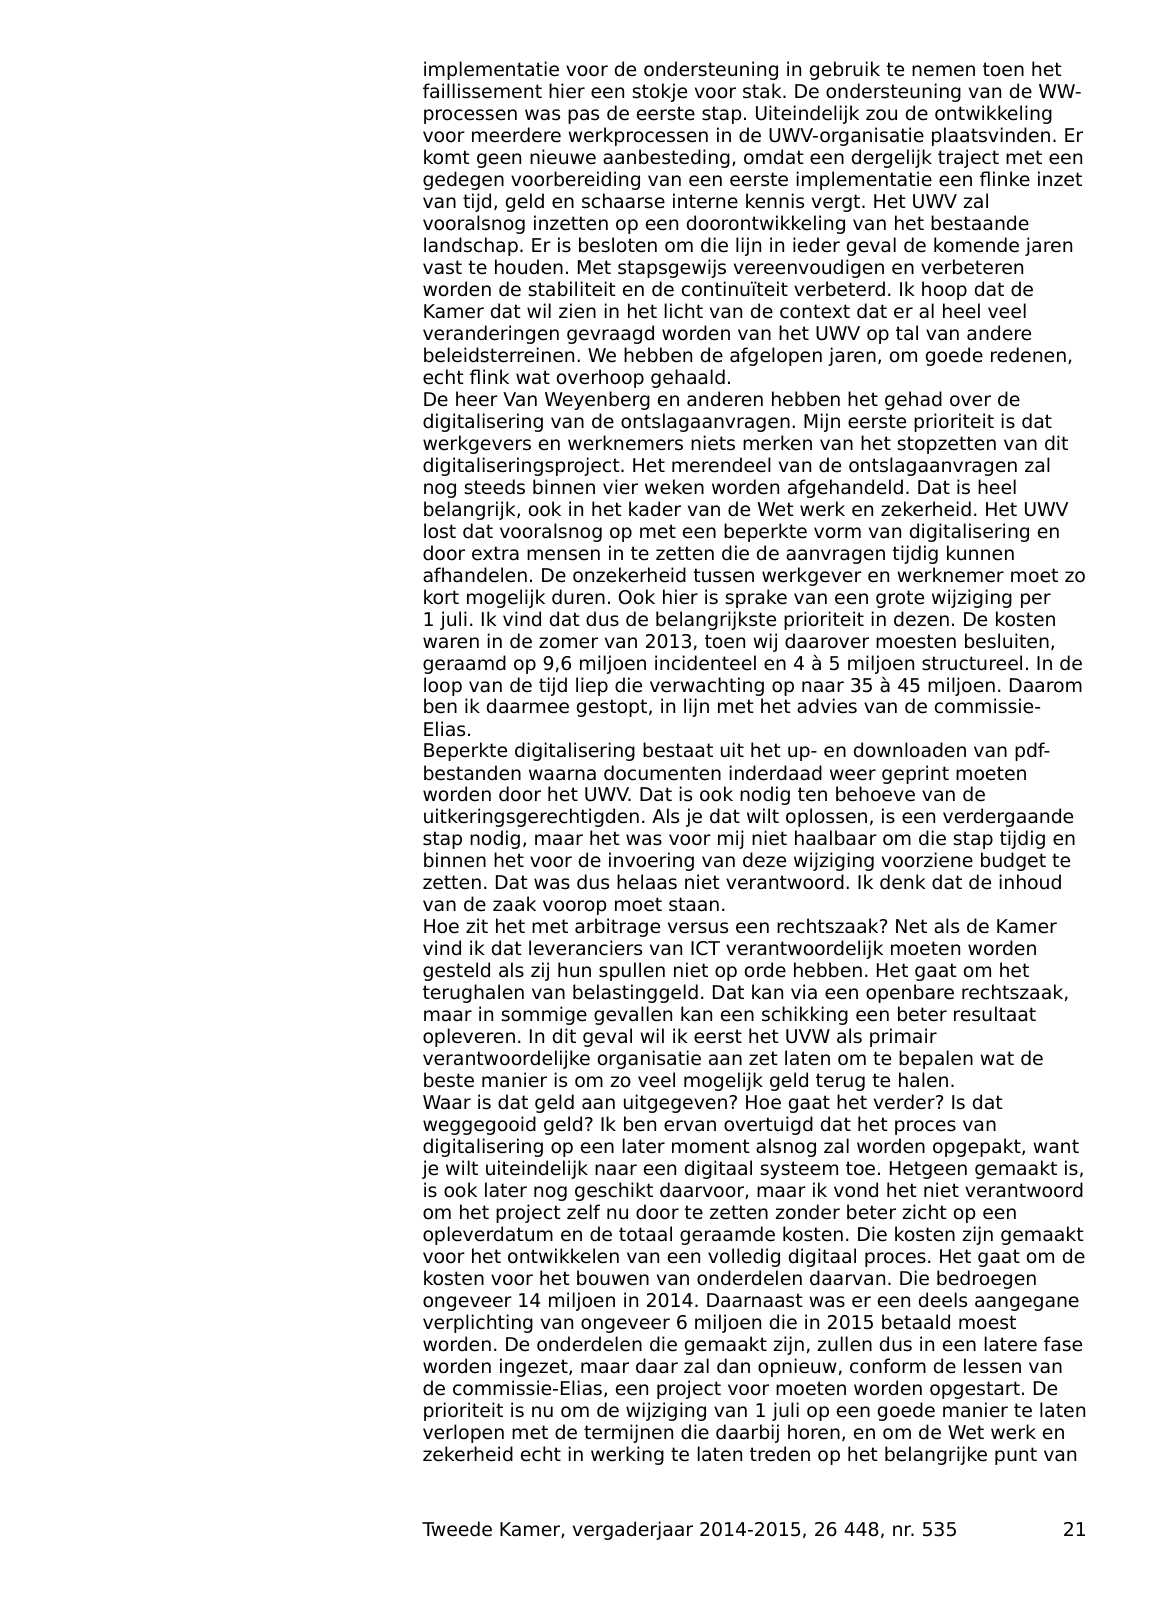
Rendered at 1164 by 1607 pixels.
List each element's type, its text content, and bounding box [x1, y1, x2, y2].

text Waar is dat geld aan uitgegeven? Hoe gaat het verder? Is dat weggegooid geld? Ik ben ervan overtuigd dat het proces van digitalisering op een later moment alsnog zal worden opgepakt, want je wilt uiteindelijk naar een digitaal systeem toe. Hetgeen gemaakt is, is ook later nog geschikt daarvoor, maar ik vond het niet verantwoord om het project zelf nu door te zetten zonder beter zicht op een opleverdatum en de totaal geraamde kosten. Die kosten zijn gemaakt voor het ontwikkelen van een volledig digitaal proces. Het gaat om de kosten voor het bouwen van onderdelen daarvan. Die bedroegen ongeveer 14 miljoen in 2014. Daarnaast was er een deels aangegane verplichting van ongeveer 6 miljoen die in 2015 betaald moest worden. De onderdelen die gemaakt zijn, zullen dus in een latere fase worden ingezet, maar daar zal dan opnieuw, conform de lessen van de commissie-Elias, een project voor moeten worden opgestart. De prioriteit is nu om de wijziging van 1 juli op een goede manier te laten verlopen met de termijnen die daarbij horen, en om de Wet werk en zekerheid echt in werking te laten treden op het belangrijke punt van [422, 1092, 1087, 1466]
text implementatie voor de ondersteuning in gebruik te nemen toen het faillissement hier een stokje voor stak. De ondersteuning van de WW-processen was pas de eerste stap. Uiteindelijk zou de ontwikkeling voor meerdere werkprocessen in de UWV-organisatie plaatsvinden. Er komt geen nieuwe aanbesteding, omdat een dergelijk traject met een gedegen voorbereiding van een eerste implementatie een flinke inzet van tijd, geld en schaarse interne kennis vergt. Het UWV zal vooralsnog inzetten op een doorontwikkeling van het bestaande landschap. Er is besloten om die lijn in ieder geval de komende jaren vast te houden. Met stapsgewijs vereenvoudigen en verbeteren worden de stabiliteit en de continuïteit verbeterd. Ik hoop dat de Kamer dat wil zien in het licht van de context dat er al heel veel veranderingen gevraagd worden van het UWV op tal van andere beleidsterreinen. We hebben de afgelopen jaren, om goede redenen, echt flink wat overhoop gehaald. [422, 59, 1087, 389]
text Hoe zit het met arbitrage versus een rechtszaak? Net als de Kamer vind ik dat leveranciers van ICT verantwoordelijk moeten worden gesteld als zij hun spullen niet op orde hebben. Het gaat om het terughalen van belastinggeld. Dat kan via een openbare rechtszaak, maar in sommige gevallen kan een schikking een beter resultaat opleveren. In dit geval wil ik eerst het UVW als primair verantwoordelijke organisatie aan zet laten om te bepalen wat de beste manier is om zo veel mogelijk geld terug te halen. [422, 916, 1087, 1092]
text Beperkte digitalisering bestaat uit het up- en downloaden van pdf-bestanden waarna documenten inderdaad weer geprint moeten worden door het UWV. Dat is ook nodig ten behoeve van de uitkeringsgerechtigden. Als je dat wilt oplossen, is een verdergaande stap nodig, maar het was voor mij niet haalbaar om die stap tijdig en binnen het voor de invoering van deze wijziging voorziene budget te zetten. Dat was dus helaas niet verantwoord. Ik denk dat de inhoud van de zaak voorop moet staan. [422, 740, 1087, 916]
text De heer Van Weyenberg en anderen hebben het gehad over de digitalisering van de ontslagaanvragen. Mijn eerste prioriteit is dat werkgevers en werknemers niets merken van het stopzetten van dit digitaliseringsproject. Het merendeel van de ontslagaanvragen zal nog steeds binnen vier weken worden afgehandeld. Dat is heel belangrijk, ook in het kader van de Wet werk en zekerheid. Het UWV lost dat vooralsnog op met een beperkte vorm van digitalisering en door extra mensen in te zetten die de aanvragen tijdig kunnen afhandelen. De onzekerheid tussen werkgever en werknemer moet zo kort mogelijk duren. Ook hier is sprake van een grote wijziging per 1 juli. Ik vind dat dus de belangrijkste prioriteit in dezen. De kosten waren in de zomer van 2013, toen wij daarover moesten besluiten, geraamd op 9,6 miljoen incidenteel en 4 à 5 miljoen structureel. In de loop van de tijd liep die verwachting op naar 35 à 45 miljoen. Daarom ben ik daarmee gestopt, in lijn met het advies van de commissie-Elias. [422, 389, 1087, 740]
